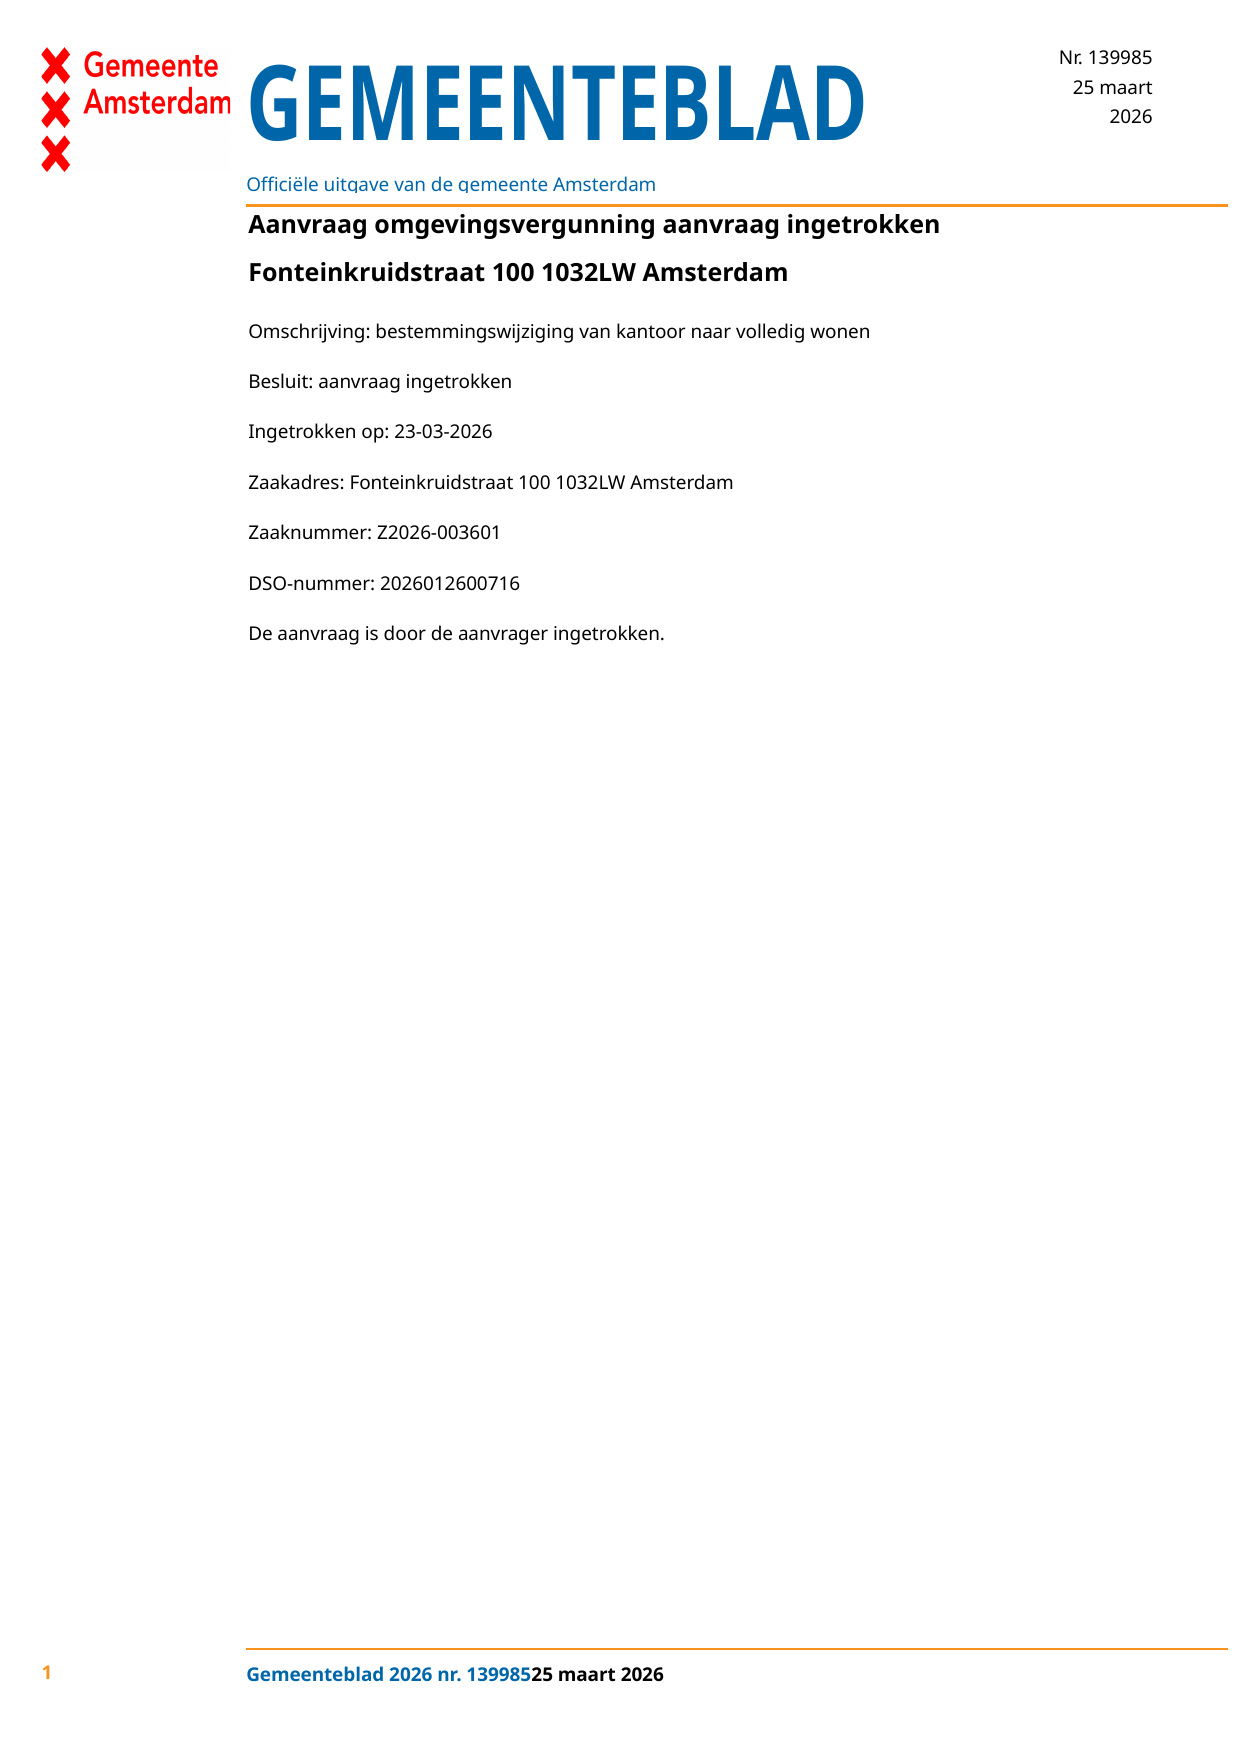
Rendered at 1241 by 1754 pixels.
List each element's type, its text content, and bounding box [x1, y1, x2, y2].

text DSO-nummer: 2026012600716 [248, 570, 1152, 596]
picture [41, 47, 231, 172]
text Zaaknummer: Z2026-003601 [248, 519, 1152, 545]
text Omschrijving: bestemmingswijziging van kantoor naar volledig wonen [248, 318, 1152, 344]
text Besluit: aanvraag ingetrokken [248, 368, 1152, 394]
text Zaakadres: Fonteinkruidstraat 100 1032LW Amsterdam [248, 469, 1152, 495]
text Ingetrokken op: 23-03-2026 [248, 419, 1152, 444]
text De aanvraag is door de aanvrager ingetrokken. [248, 620, 1152, 646]
text Aanvraag omgevingsvergunning aanvraag ingetrokken Fonteinkruidstraat 100 1032LW Amsterdam [248, 207, 1152, 288]
